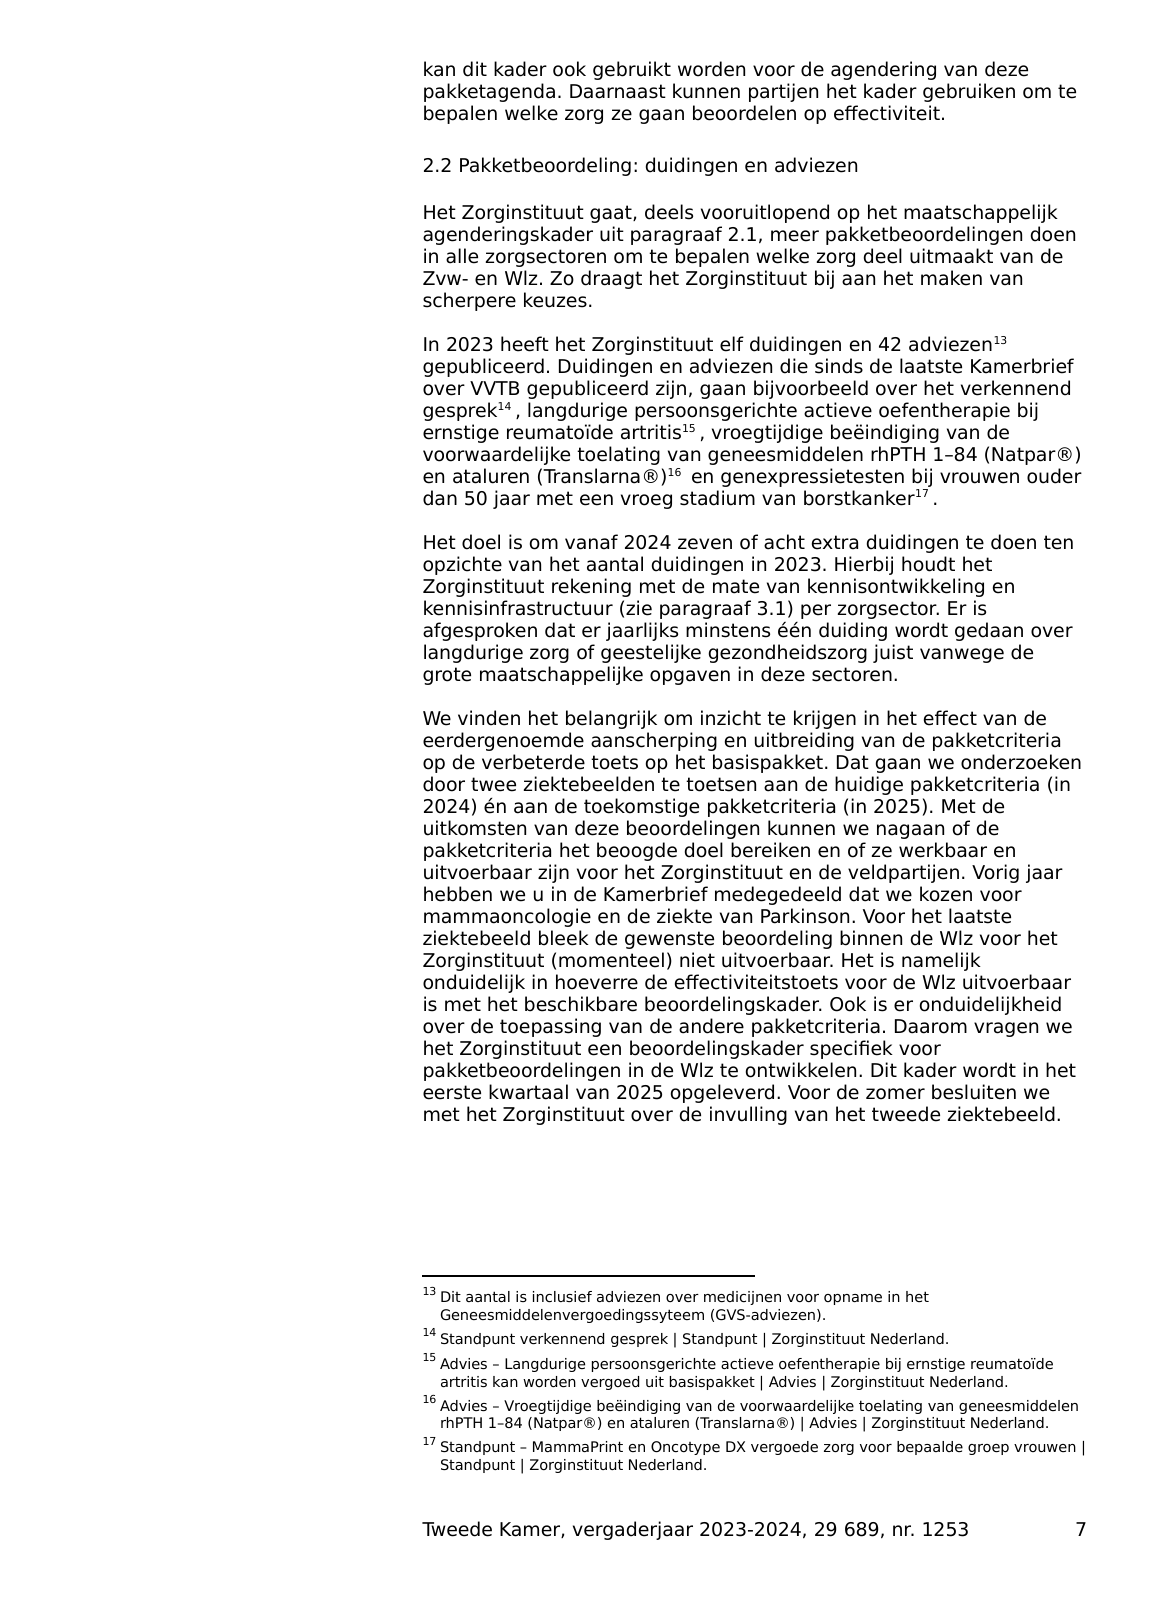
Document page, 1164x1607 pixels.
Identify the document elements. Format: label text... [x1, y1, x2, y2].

text Dit aantal is inclusief adviezen over medicijnen voor opname in het Geneesmiddelenvergoedingssyteem (GVS-adviezen). [422, 1285, 1087, 1324]
text Standpunt verkennend gesprek | Standpunt | Zorginstituut Nederland. [422, 1327, 1087, 1349]
text In 2023 heeft het Zorginstituut elf duidingen en 42 adviezen gepubliceerd. Duidingen en adviezen die sinds de laatste Kamerbrief over VVTB gepubliceerd zijn, gaan bijvoorbeeld over het verkennend gesprek, langdurige persoonsgerichte actieve oefentherapie bij ernstige reumatoïde artritis, vroegtijdige beëindiging van de voorwaardelijke toelating van geneesmiddelen rhPTH 1–84 (Natpar®) en ataluren (Translarna®) en genexpressietesten bij vrouwen ouder dan 50 jaar met een vroeg stadium van borstkanker. [422, 334, 1087, 510]
text Het Zorginstituut gaat, deels vooruitlopend op het maatschappelijk agenderingskader uit paragraaf 2.1, meer pakketbeoordelingen doen in alle zorgsectoren om te bepalen welke zorg deel uitmaakt van de Zvw- en Wlz. Zo draagt het Zorginstituut bij aan het maken van scherpere keuzes. [422, 202, 1087, 312]
text Standpunt – MammaPrint en Oncotype DX vergoede zorg voor bepaalde groep vrouwen | Standpunt | Zorginstituut Nederland. [422, 1435, 1087, 1474]
subtitle 2.2 Pakketbeoordeling: duidingen en adviezen [422, 155, 1087, 177]
text Advies – Langdurige persoonsgerichte actieve oefentherapie bij ernstige reumatoïde artritis kan worden vergoed uit basispakket | Advies | Zorginstituut Nederland. [422, 1352, 1087, 1391]
text Advies – Vroegtijdige beëindiging van de voorwaardelijke toelating van geneesmiddelen rhPTH 1–84 (Natpar®) en ataluren (Translarna®) | Advies | Zorginstituut Nederland. [422, 1393, 1087, 1432]
text kan dit kader ook gebruikt worden voor de agendering van deze pakketagenda. Daarnaast kunnen partijen het kader gebruiken om te bepalen welke zorg ze gaan beoordelen op effectiviteit. [422, 59, 1087, 125]
text We vinden het belangrijk om inzicht te krijgen in het effect van de eerdergenoemde aanscherping en uitbreiding van de pakketcriteria op de verbeterde toets op het basispakket. Dat gaan we onderzoeken door twee ziektebeelden te toetsen aan de huidige pakketcriteria (in 2024) én aan de toekomstige pakketcriteria (in 2025). Met de uitkomsten van deze beoordelingen kunnen we nagaan of de pakketcriteria het beoogde doel bereiken en of ze werkbaar en uitvoerbaar zijn voor het Zorginstituut en de veldpartijen. Vorig jaar hebben we u in de Kamerbrief medegedeeld dat we kozen voor mammaoncologie en de ziekte van Parkinson. Voor het laatste ziektebeeld bleek de gewenste beoordeling binnen de Wlz voor het Zorginstituut (momenteel) niet uitvoerbaar. Het is namelijk onduidelijk in hoeverre de effectiviteitstoets voor de Wlz uitvoerbaar is met het beschikbare beoordelingskader. Ook is er onduidelijkheid over de toepassing van de andere pakketcriteria. Daarom vragen we het Zorginstituut een beoordelingskader specifiek voor pakketbeoordelingen in de Wlz te ontwikkelen. Dit kader wordt in het eerste kwartaal van 2025 opgeleverd. Voor de zomer besluiten we met het Zorginstituut over de invulling van het tweede ziektebeeld. [422, 708, 1087, 1126]
text Het doel is om vanaf 2024 zeven of acht extra duidingen te doen ten opzichte van het aantal duidingen in 2023. Hierbij houdt het Zorginstituut rekening met de mate van kennisontwikkeling en kennisinfrastructuur (zie paragraaf 3.1) per zorgsector. Er is afgesproken dat er jaarlijks minstens één duiding wordt gedaan over langdurige zorg of geestelijke gezondheidszorg juist vanwege de grote maatschappelijke opgaven in deze sectoren. [422, 532, 1087, 686]
